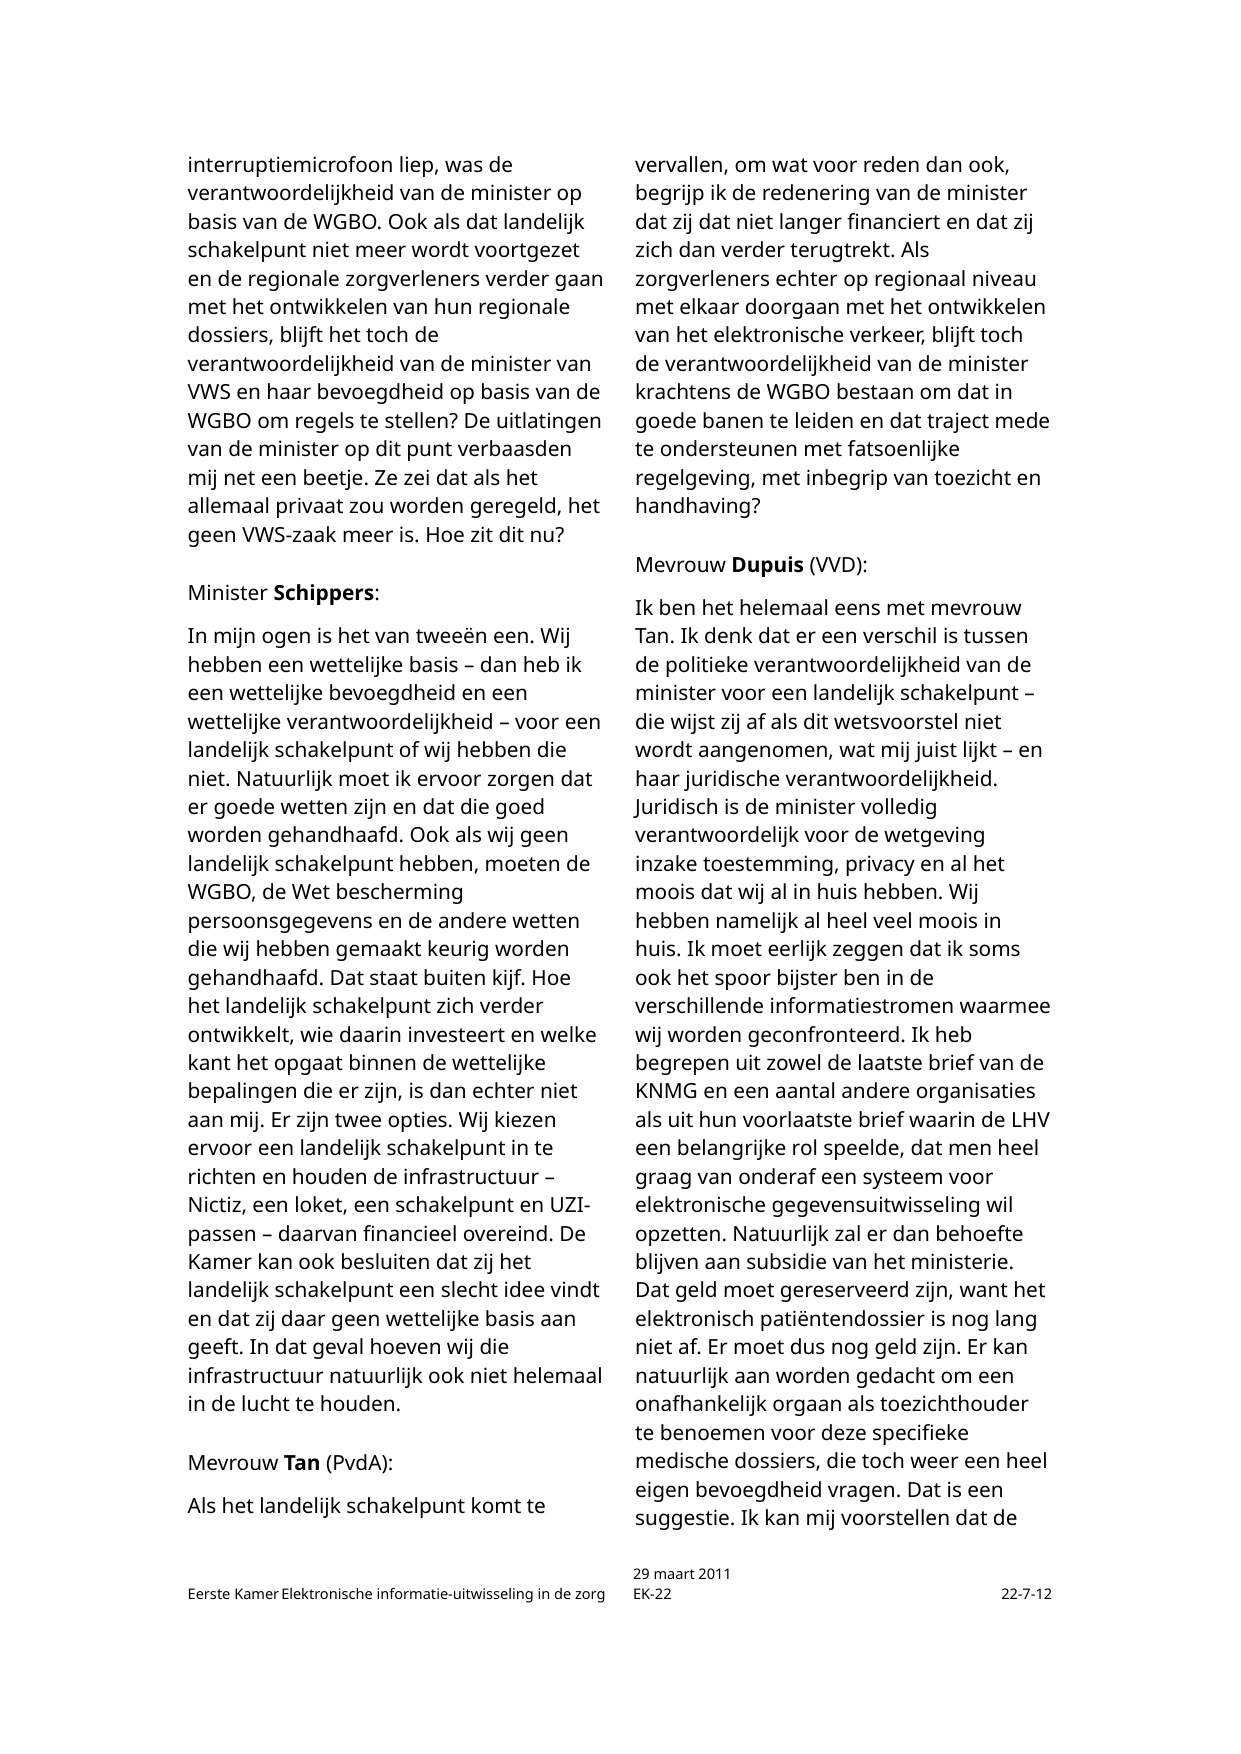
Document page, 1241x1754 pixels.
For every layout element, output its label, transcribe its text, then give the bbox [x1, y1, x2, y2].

text Mevrouw Dupuis (VVD): [635, 550, 1053, 578]
text In mijn ogen is het van tweeën een. Wij hebben een wettelijke basis – dan heb ik een wettelijke bevoegdheid en een wettelijke verantwoordelijkheid – voor een landelijk schakelpunt of wij hebben die niet. Natuurlijk moet ik ervoor zorgen dat er goede wetten zijn en dat die goed worden gehandhaafd. Ook als wij geen landelijk schakelpunt hebben, moeten de WGBO, de Wet bescherming persoonsgegevens en de andere wetten die wij hebben gemaakt keurig worden gehandhaafd. Dat staat buiten kijf. Hoe het landelijk schakelpunt zich verder ontwikkelt, wie daarin investeert en welke kant het opgaat binnen de wettelijke bepalingen die er zijn, is dan echter niet aan mij. Er zijn twee opties. Wij kiezen ervoor een landelijk schakelpunt in te richten en houden de infrastructuur – Nictiz, een loket, een schakelpunt en UZI-passen – daarvan financieel overeind. De Kamer kan ook besluiten dat zij het landelijk schakelpunt een slecht idee vindt en dat zij daar geen wettelijke basis aan geeft. In dat geval hoeven wij die infrastructuur natuurlijk ook niet helemaal in de lucht te houden. [187, 622, 605, 1418]
text vervallen, om wat voor reden dan ook, begrijp ik de redenering van de minister dat zij dat niet langer financiert en dat zij zich dan verder terugtrekt. Als zorgverleners echter op regionaal niveau met elkaar doorgaan met het ontwikkelen van het elektronische verkeer, blijft toch de verantwoordelijkheid van de minister krachtens de WGBO bestaan om dat in goede banen te leiden en dat traject mede te ondersteunen met fatsoenlijke regelgeving, met inbegrip van toezicht en handhaving? [635, 150, 1053, 520]
text Mevrouw Tan (PvdA): [187, 1448, 605, 1476]
text Ik ben het helemaal eens met mevrouw Tan. Ik denk dat er een verschil is tussen de politieke verantwoordelijkheid van de minister voor een landelijk schakelpunt – die wijst zij af als dit wetsvoorstel niet wordt aangenomen, wat mij juist lijkt – en haar juridische verantwoordelijkheid. Juridisch is de minister volledig verantwoordelijk voor de wetgeving inzake toestemming, privacy en al het moois dat wij al in huis hebben. Wij hebben namelijk al heel veel moois in huis. Ik moet eerlijk zeggen dat ik soms ook het spoor bijster ben in de verschillende informatiestromen waarmee wij worden geconfronteerd. Ik heb begrepen uit zowel de laatste brief van de KNMG en een aantal andere organisaties als uit hun voorlaatste brief waarin de LHV een belangrijke rol speelde, dat men heel graag van onderaf een systeem voor elektronische gegevensuitwisseling wil opzetten. Natuurlijk zal er dan behoefte blijven aan subsidie van het ministerie. Dat geld moet gereserveerd zijn, want het elektronisch patiëntendossier is nog lang niet af. Er moet dus nog geld zijn. Er kan natuurlijk aan worden gedacht om een onafhankelijk orgaan als toezichthouder te benoemen voor deze specifieke medische dossiers, die toch weer een heel eigen bevoegdheid vragen. Dat is een suggestie. Ik kan mij voorstellen dat de [635, 593, 1053, 1532]
text interruptiemicrofoon liep, was de verantwoordelijkheid van de minister op basis van de WGBO. Ook als dat landelijk schakelpunt niet meer wordt voortgezet en de regionale zorgverleners verder gaan met het ontwikkelen van hun regionale dossiers, blijft het toch de verantwoordelijkheid van de minister van VWS en haar bevoegdheid op basis van de WGBO om regels te stellen? De uitlatingen van de minister op dit punt verbaasden mij net een beetje. Ze zei dat als het allemaal privaat zou worden geregeld, het geen VWS-zaak meer is. Hoe zit dit nu? [187, 150, 605, 548]
text Minister Schippers: [187, 578, 605, 607]
text Als het landelijk schakelpunt komt te [187, 1491, 605, 1520]
